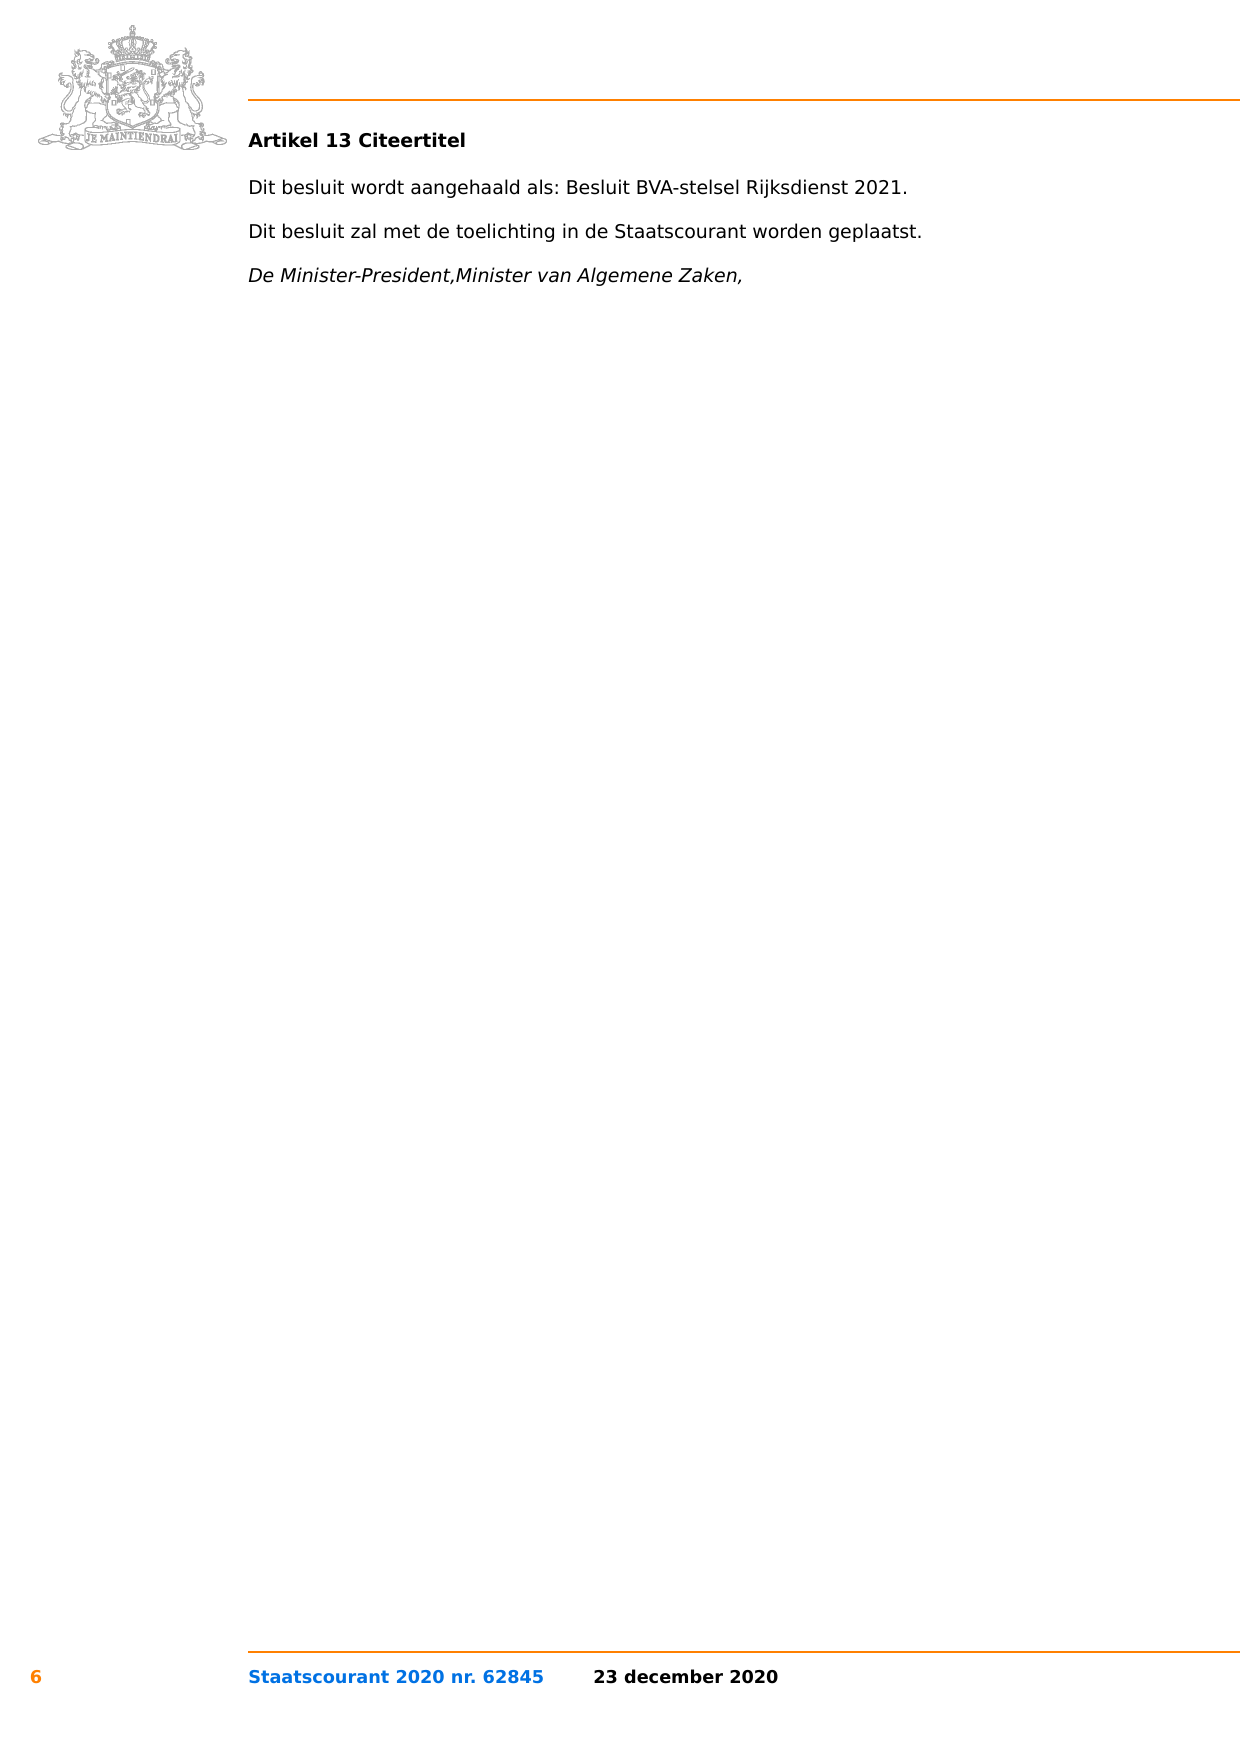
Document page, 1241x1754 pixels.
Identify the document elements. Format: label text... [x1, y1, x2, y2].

text Dit besluit wordt aangehaald als: Besluit BVA-stelsel Rijksdienst 2021. [248, 177, 1163, 199]
text Dit besluit zal met de toelichting in de Staatscourant worden geplaatst. [248, 221, 1163, 243]
text De Minister-President,Minister van Algemene Zaken, [248, 264, 1163, 287]
subtitle Artikel 13 Citeertitel [248, 130, 1163, 152]
picture [38, 25, 227, 150]
